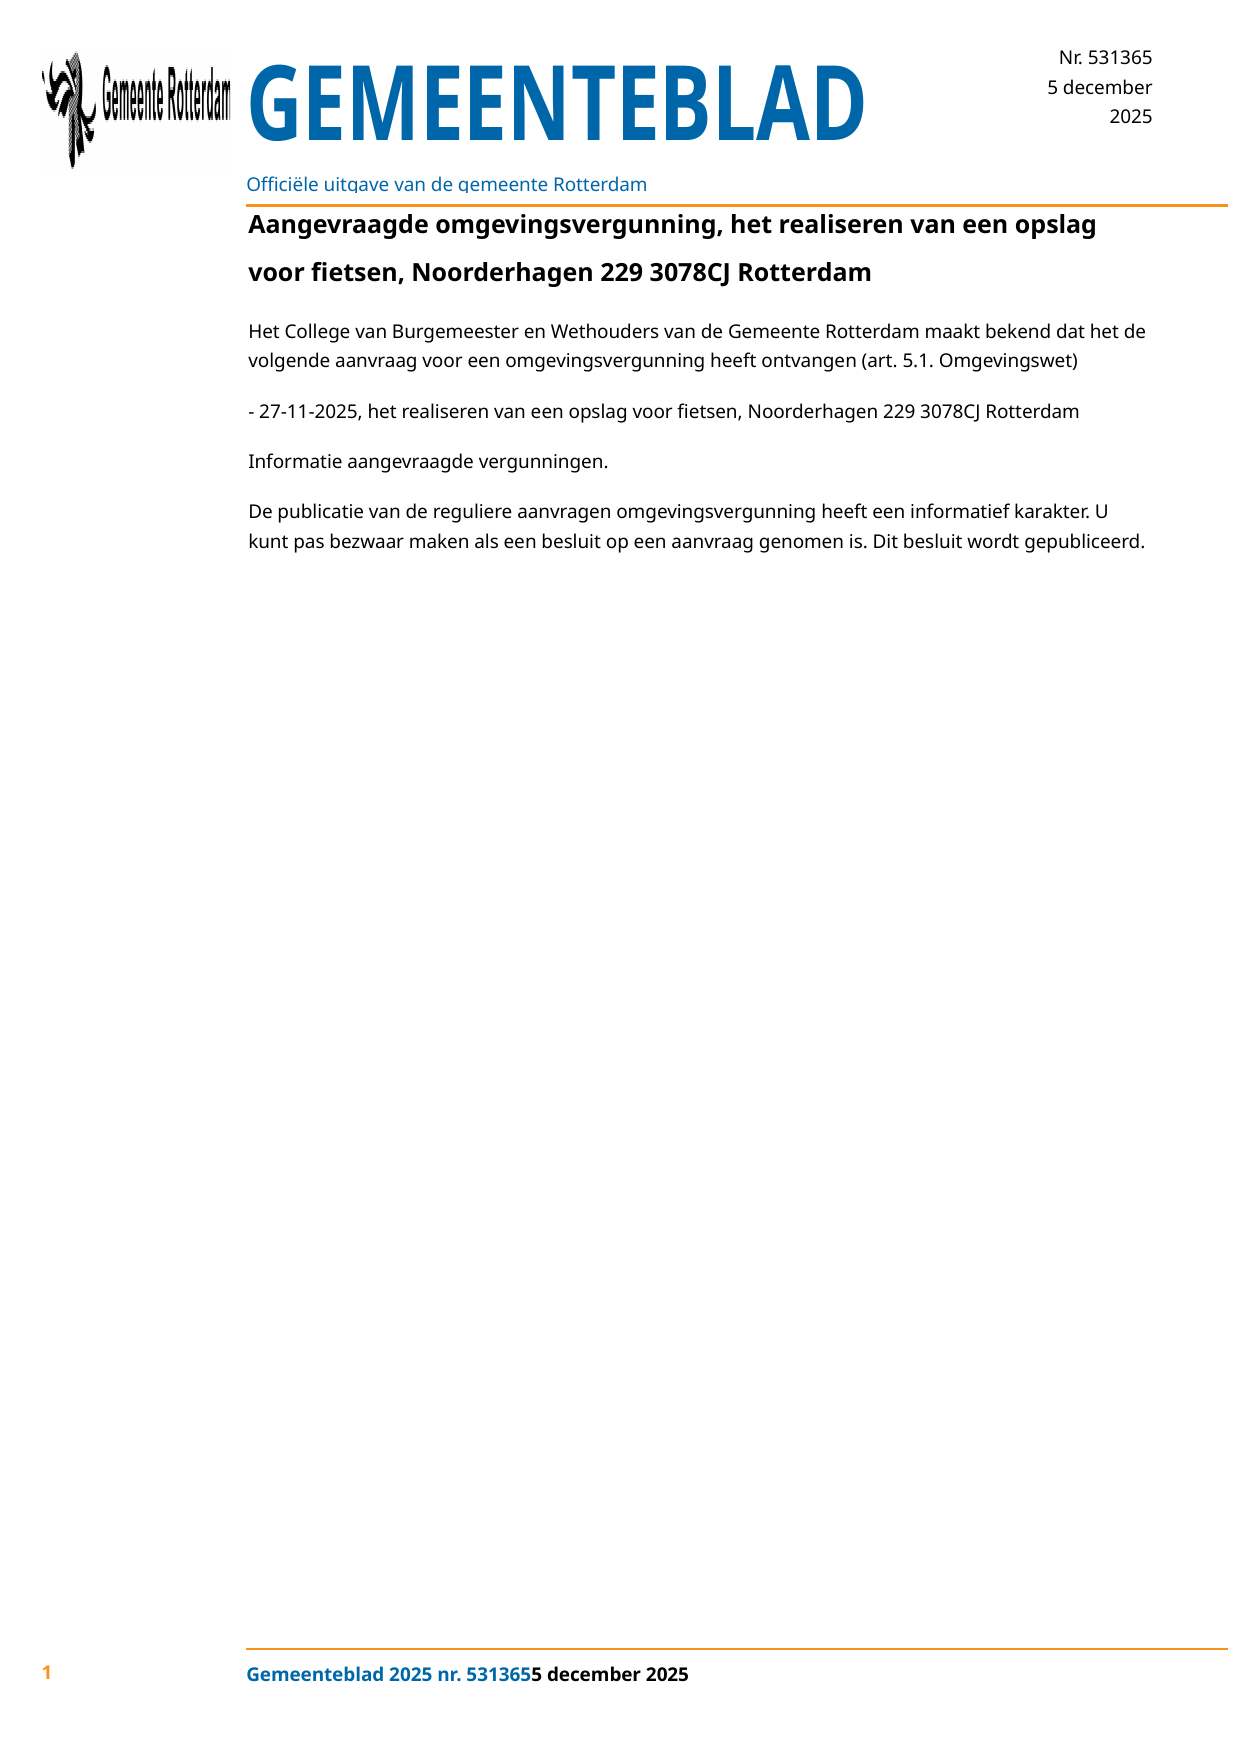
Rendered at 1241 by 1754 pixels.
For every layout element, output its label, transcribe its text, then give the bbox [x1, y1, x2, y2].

text - 27-11-2025, het realiseren van een opslag voor fietsen, Noorderhagen 229 3078CJ Rotterdam [248, 398, 1152, 424]
text Informatie aangevraagde vergunningen. [248, 448, 1152, 474]
text Het College van Burgemeester en Wethouders van de Gemeente Rotterdam maakt bekend dat het de volgende aanvraag voor een omgevingsvergunning heeft ontvangen (art. 5.1. Omgevingswet) [248, 318, 1152, 373]
text De publicatie van de reguliere aanvragen omgevingsvergunning heeft een informatief karakter. U kunt pas bezwaar maken als een besluit op een aanvraag genomen is. Dit besluit wordt gepubliceerd. [248, 499, 1152, 554]
text Aangevraagde omgevingsvergunning, het realiseren van een opslag voor fietsen, Noorderhagen 229 3078CJ Rotterdam [248, 207, 1152, 288]
picture [41, 47, 231, 172]
